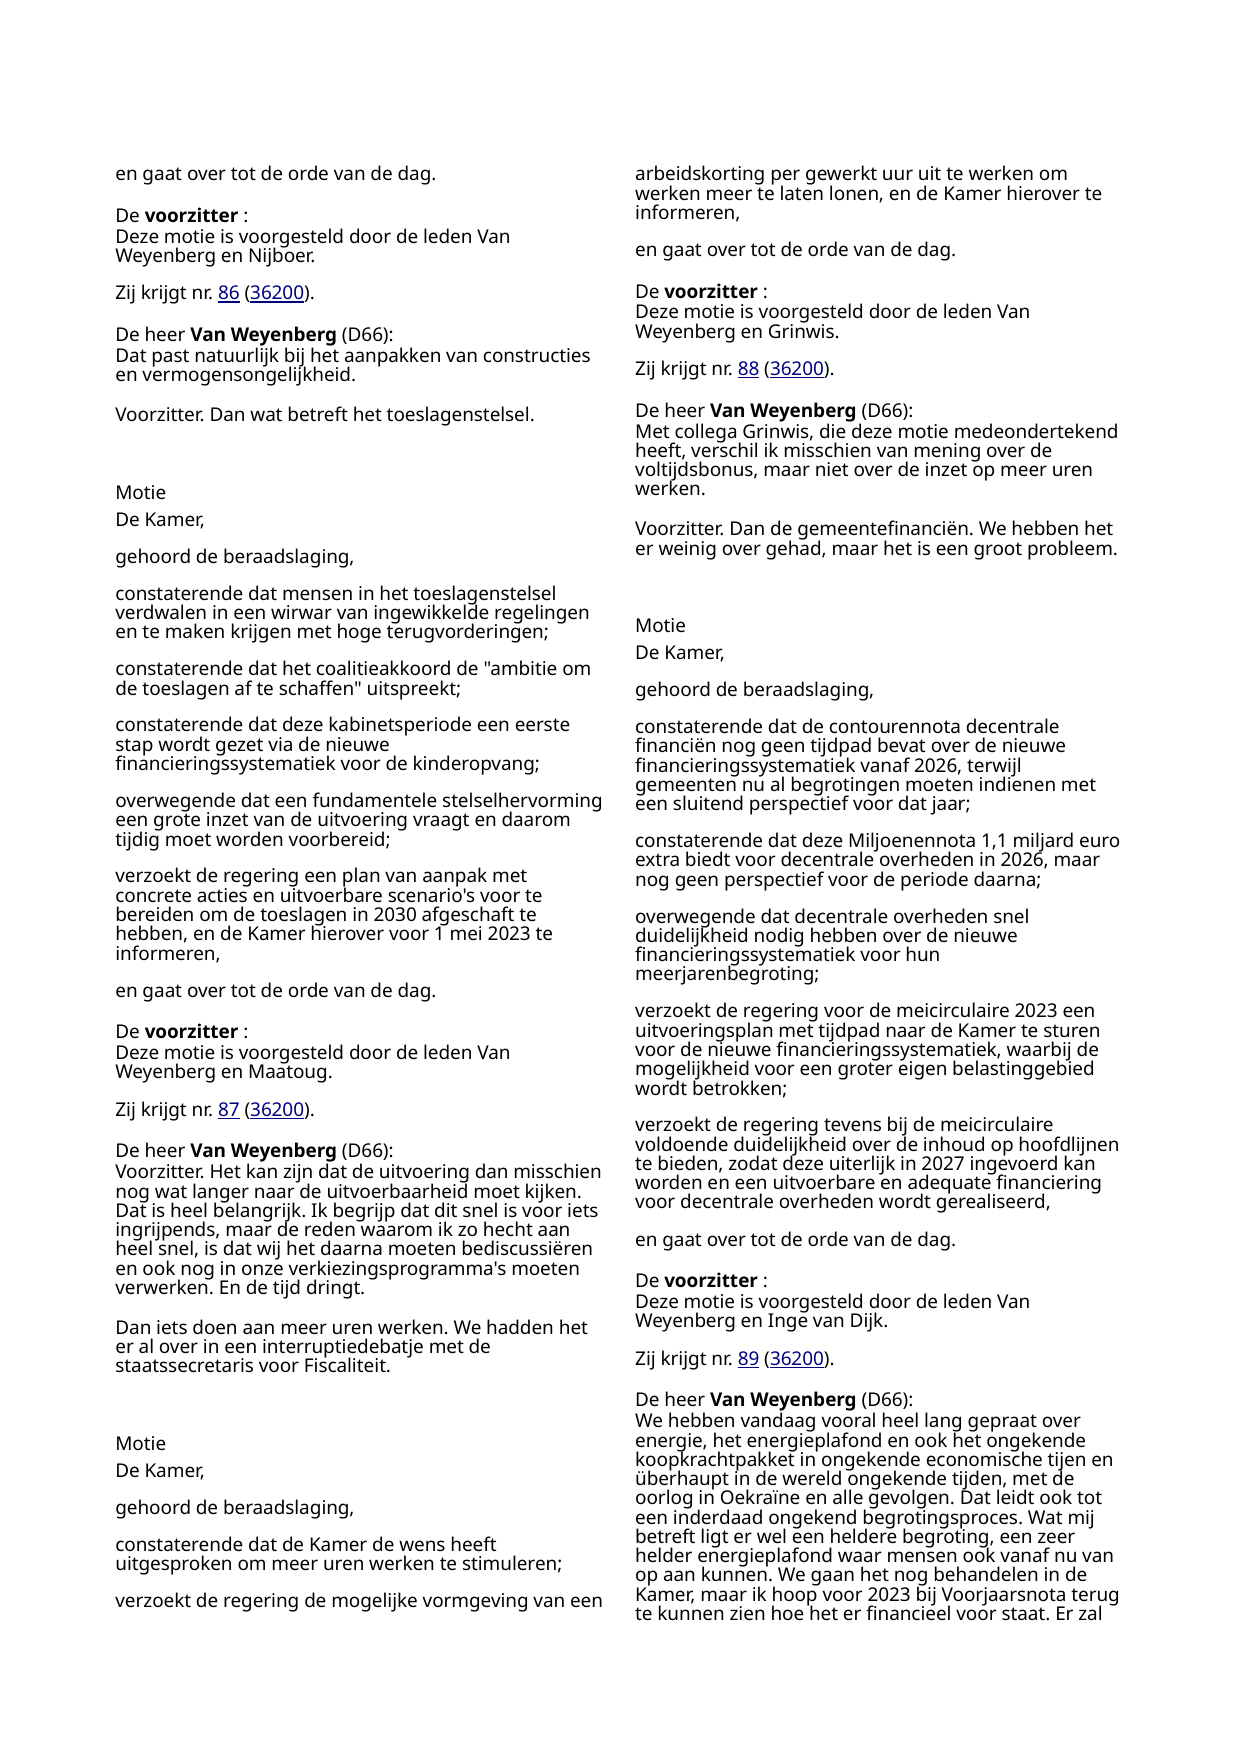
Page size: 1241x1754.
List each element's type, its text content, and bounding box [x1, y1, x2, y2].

text gehoord de beraadslaging, [115, 1499, 605, 1518]
text verzoekt de regering voor de meicirculaire 2023 een uitvoeringsplan met tijdpad naar de Kamer te sturen voor de nieuwe financieringssystematiek, waarbij de mogelijkheid voor een groter eigen belastinggebied wordt betrokken; [635, 1002, 1125, 1099]
text Voorzitter. Dan wat betreft het toeslagenstelsel. [115, 406, 605, 426]
text Deze motie is voorgesteld door de leden Van Weyenberg en Maatoug. [115, 1044, 605, 1083]
text De heer Van Weyenberg (D66): [635, 397, 1125, 423]
text Voorzitter. Het kan zijn dat de uitvoering dan misschien nog wat langer naar de uitvoerbaarheid moet kijken. Dat is heel belangrijk. Ik begrijp dat dit snel is voor iets ingrijpends, maar de reden waarom ik zo hecht aan heel snel, is dat wij het daarna moeten bediscussiëren en ook nog in onze verkiezingsprogramma's moeten verwerken. En de tijd dringt. [115, 1163, 605, 1298]
text Deze motie is voorgesteld door de leden Van Weyenberg en Inge van Dijk. [635, 1293, 1125, 1332]
text en gaat over tot de orde van de dag. [115, 982, 605, 1001]
text Deze motie is voorgesteld door de leden Van Weyenberg en Grinwis. [635, 303, 1125, 342]
text en gaat over tot de orde van de dag. [115, 165, 605, 184]
text Met collega Grinwis, die deze motie medeondertekend heeft, verschil ik misschien van mening over de voltijdsbonus, maar niet over de inzet op meer uren werken. [635, 423, 1125, 500]
text constaterende dat mensen in het toeslagenstelsel verdwalen in een wirwar van ingewikkelde regelingen en te maken krijgen met hoge terugvorderingen; [115, 585, 605, 642]
text constaterende dat het coalitieakkoord de "ambitie om de toeslagen af te schaffen" uitspreekt; [115, 660, 605, 699]
text overwegende dat een fundamentele stelselhervorming een grote inzet van de uitvoering vraagt en daarom tijdig moet worden voorbereid; [115, 792, 605, 850]
text We hebben vandaag vooral heel lang gepraat over energie, het energieplafond en ook het ongekende koopkrachtpakket in ongekende economische tijen en überhaupt in de wereld ongekende tijden, met de oorlog in Oekraïne en alle gevolgen. Dat leidt ook tot een inderdaad ongekend begrotingsproces. Wat mij betreft ligt er wel een heldere begroting, een zeer helder energieplafond waar mensen ook vanaf nu van op aan kunnen. We gaan het nog behandelen in de Kamer, maar ik hoop voor 2023 bij Voorjaarsnota terug te kunnen zien hoe het er financieel voor staat. Er zal [635, 1412, 1125, 1624]
text overwegende dat decentrale overheden snel duidelijkheid nodig hebben over de nieuwe financieringssystematiek voor hun meerjarenbegroting; [635, 908, 1125, 985]
text verzoekt de regering een plan van aanpak met concrete acties en uitvoerbare scenario's voor te bereiden om de toeslagen in 2030 afgeschaft te hebben, en de Kamer hierover voor 1 mei 2023 te informeren, [115, 867, 605, 964]
text Dat past natuurlijk bij het aanpakken van constructies en vermogensongelijkheid. [115, 347, 605, 386]
text Deze motie is voorgesteld door de leden Van Weyenberg en Nijboer. [115, 228, 605, 267]
text De voorzitter : [635, 1267, 1125, 1293]
text gehoord de beraadslaging, [115, 548, 605, 567]
text Zij krijgt nr. 87 (36200). [115, 1101, 605, 1120]
text en gaat over tot de orde van de dag. [635, 241, 1125, 260]
text en gaat over tot de orde van de dag. [635, 1231, 1125, 1250]
text constaterende dat de contourennota decentrale financiën nog geen tijdpad bevat over de nieuwe financieringssystematiek vanaf 2026, terwijl gemeenten nu al begrotingen moeten indienen met een sluitend perspectief voor dat jaar; [635, 718, 1125, 814]
text De voorzitter : [115, 202, 605, 228]
text De Kamer, [635, 644, 1125, 663]
text Motie [635, 612, 1125, 638]
text Motie [115, 479, 605, 505]
text Zij krijgt nr. 89 (36200). [635, 1349, 1125, 1369]
text Dan iets doen aan meer uren werken. We hadden het er al over in een interruptiedebatje met de staatssecretaris voor Fiscaliteit. [115, 1319, 605, 1377]
text De heer Van Weyenberg (D66): [115, 1138, 605, 1163]
text verzoekt de regering de mogelijke vormgeving van een [115, 1592, 605, 1611]
text De heer Van Weyenberg (D66): [635, 1387, 1125, 1412]
text verzoekt de regering tevens bij de meicirculaire voldoende duidelijkheid over de inhoud op hoofdlijnen te bieden, zodat deze uiterlijk in 2027 ingevoerd kan worden en een uitvoerbare en adequate financiering voor decentrale overheden wordt gerealiseerd, [635, 1116, 1125, 1213]
text De Kamer, [115, 1462, 605, 1481]
text constaterende dat de Kamer de wens heeft uitgesproken om meer uren werken te stimuleren; [115, 1536, 605, 1574]
text constaterende dat deze Miljoenennota 1,1 miljard euro extra biedt voor decentrale overheden in 2026, maar nog geen perspectief voor de periode daarna; [635, 832, 1125, 890]
text Motie [115, 1430, 605, 1456]
text Voorzitter. Dan de gemeentefinanciën. We hebben het er weinig over gehad, maar het is een groot probleem. [635, 520, 1125, 559]
text De heer Van Weyenberg (D66): [115, 321, 605, 347]
text Zij krijgt nr. 88 (36200). [635, 360, 1125, 379]
text gehoord de beraadslaging, [635, 681, 1125, 700]
text arbeidskorting per gewerkt uur uit te werken om werken meer te laten lonen, en de Kamer hierover te informeren, [635, 165, 1125, 223]
text Zij krijgt nr. 86 (36200). [115, 284, 605, 303]
text De Kamer, [115, 511, 605, 530]
text De voorzitter : [115, 1018, 605, 1044]
text constaterende dat deze kabinetsperiode een eerste stap wordt gezet via de nieuwe financieringssystematiek voor de kinderopvang; [115, 716, 605, 774]
text De voorzitter : [635, 278, 1125, 303]
